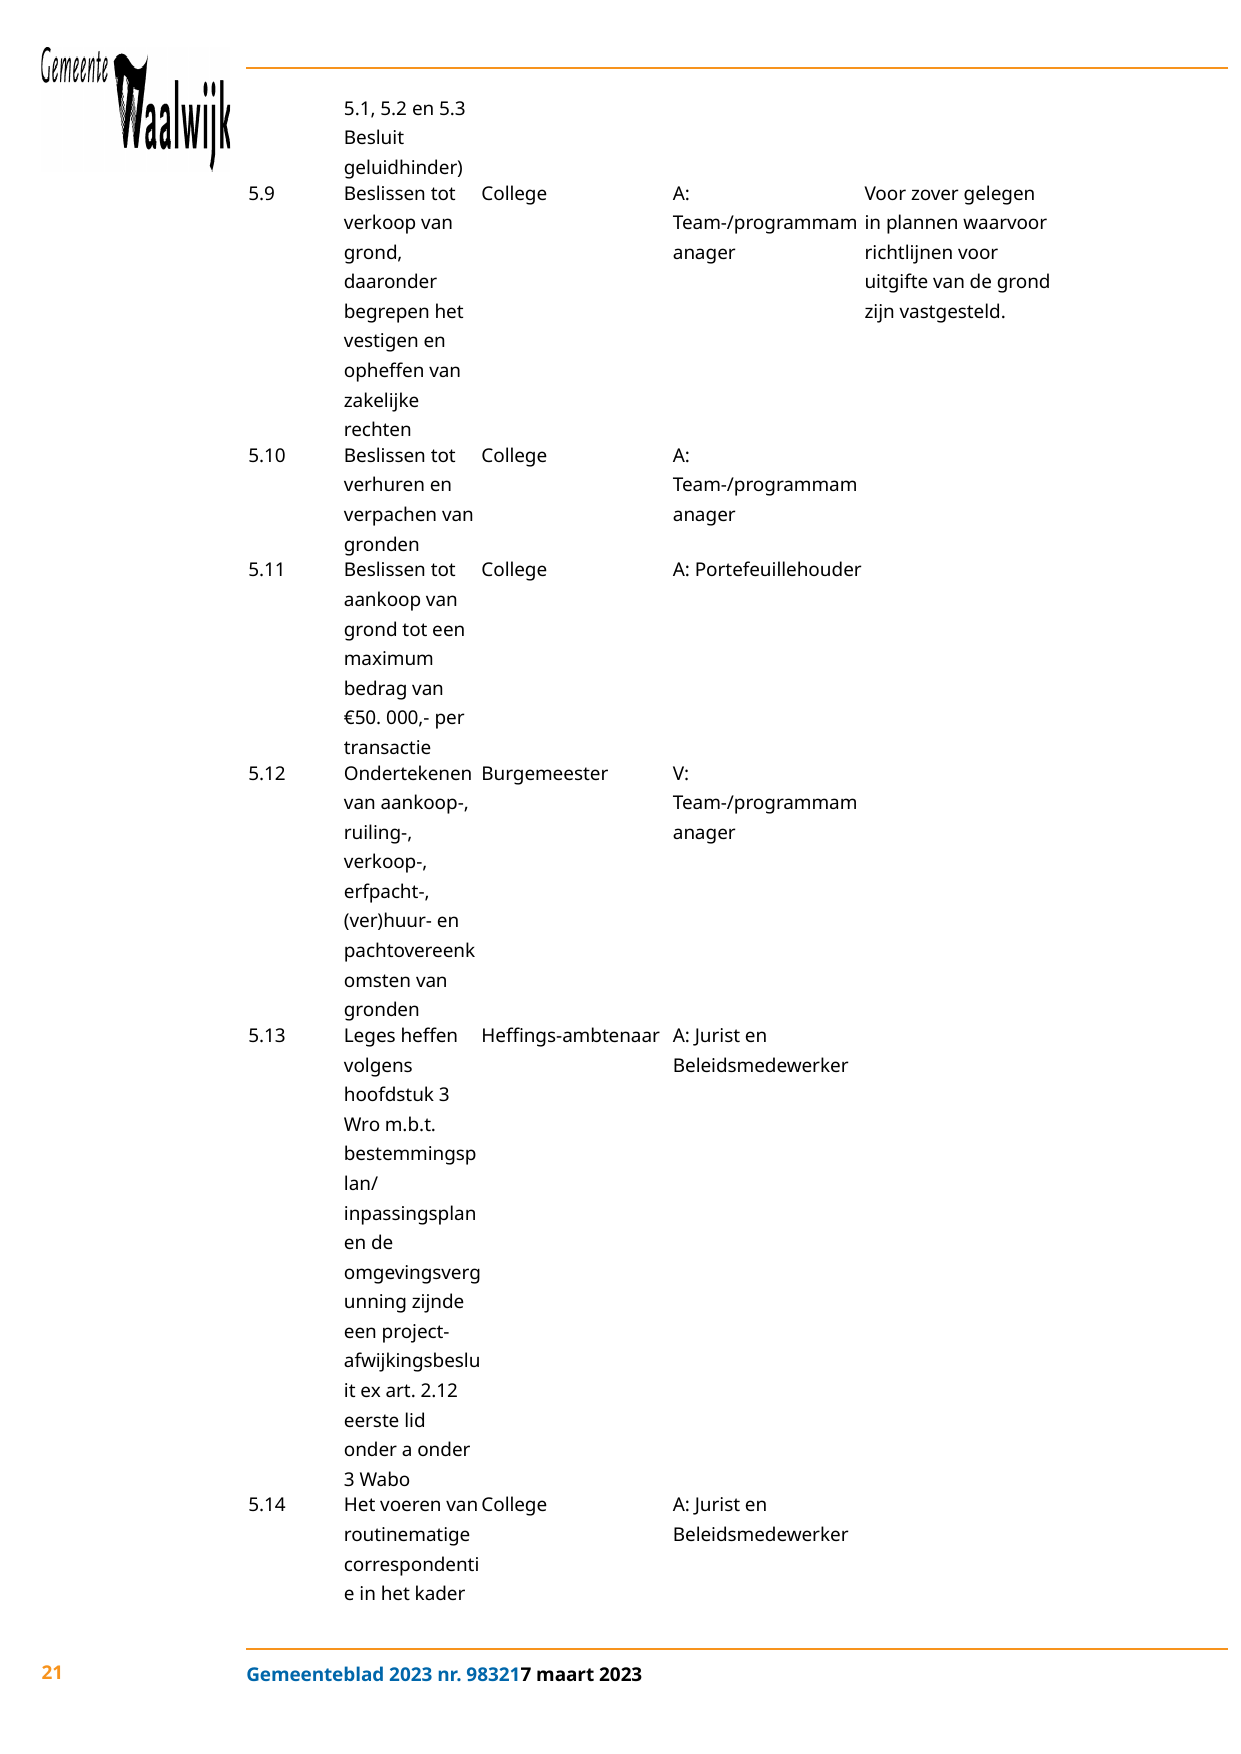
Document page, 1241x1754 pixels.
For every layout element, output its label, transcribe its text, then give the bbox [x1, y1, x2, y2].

table_cell [673, 95, 864, 180]
table_cell Heffings-ambtenaar [481, 1022, 673, 1492]
table_cell A: Team-/programmamanager [673, 180, 864, 442]
table_cell Ondertekenen van aankoop-, ruiling-, verkoop-, erfpacht-, (ver)huur- en pachtovereenkomsten van gronden [344, 760, 481, 1022]
table_cell Het voeren van routinematige correspondentie in het kader [344, 1492, 481, 1606]
table_cell College [481, 442, 673, 557]
table_cell 5.9 [248, 180, 344, 442]
table_cell 5.1, 5.2 en 5.3 Besluit geluidhinder) [344, 95, 481, 180]
table_cell Burgemeester [481, 760, 673, 1022]
table_cell [864, 95, 1056, 180]
table_cell A: Portefeuillehouder [673, 557, 864, 760]
table_cell 5.10 [248, 442, 344, 557]
table_cell [864, 557, 1056, 760]
table_cell [864, 760, 1056, 1022]
table_cell [864, 1492, 1056, 1606]
table_cell College [481, 1492, 673, 1606]
table_cell 5.13 [248, 1022, 344, 1492]
table_cell Leges heffen volgens hoofdstuk 3 Wro m.b.t. bestemmingsplan/ inpassingsplan en de omgevingsvergunning zijnde een project-afwijkingsbesluit ex art. 2.12 eerste lid onder a onder 3 Wabo [344, 1022, 481, 1492]
table_cell Beslissen tot verkoop van grond, daaronder begrepen het vestigen en opheffen van zakelijke rechten [344, 180, 481, 442]
table_cell Beslissen tot verhuren en verpachen van gronden [344, 442, 481, 557]
table_cell A: Jurist en Beleidsmedewerker [673, 1022, 864, 1492]
table_cell 5.11 [248, 557, 344, 760]
table_cell [864, 1022, 1056, 1492]
table_cell 5.12 [248, 760, 344, 1022]
table_cell A: Team-/programmamanager [673, 442, 864, 557]
table_cell [481, 95, 673, 180]
table_cell College [481, 557, 673, 760]
table_cell 5.14 [248, 1492, 344, 1606]
picture [41, 47, 231, 172]
table_cell Beslissen tot aankoop van grond tot een maximum bedrag van €50. 000,- per transactie [344, 557, 481, 760]
table_cell V: Team-/programmamanager [673, 760, 864, 1022]
table_cell [248, 95, 344, 180]
table_cell [864, 442, 1056, 557]
table_cell College [481, 180, 673, 442]
table_cell A: Jurist en Beleidsmedewerker [673, 1492, 864, 1606]
table_cell Voor zover gelegen in plannen waarvoor richtlijnen voor uitgifte van de grond zijn vastgesteld. [864, 180, 1056, 442]
